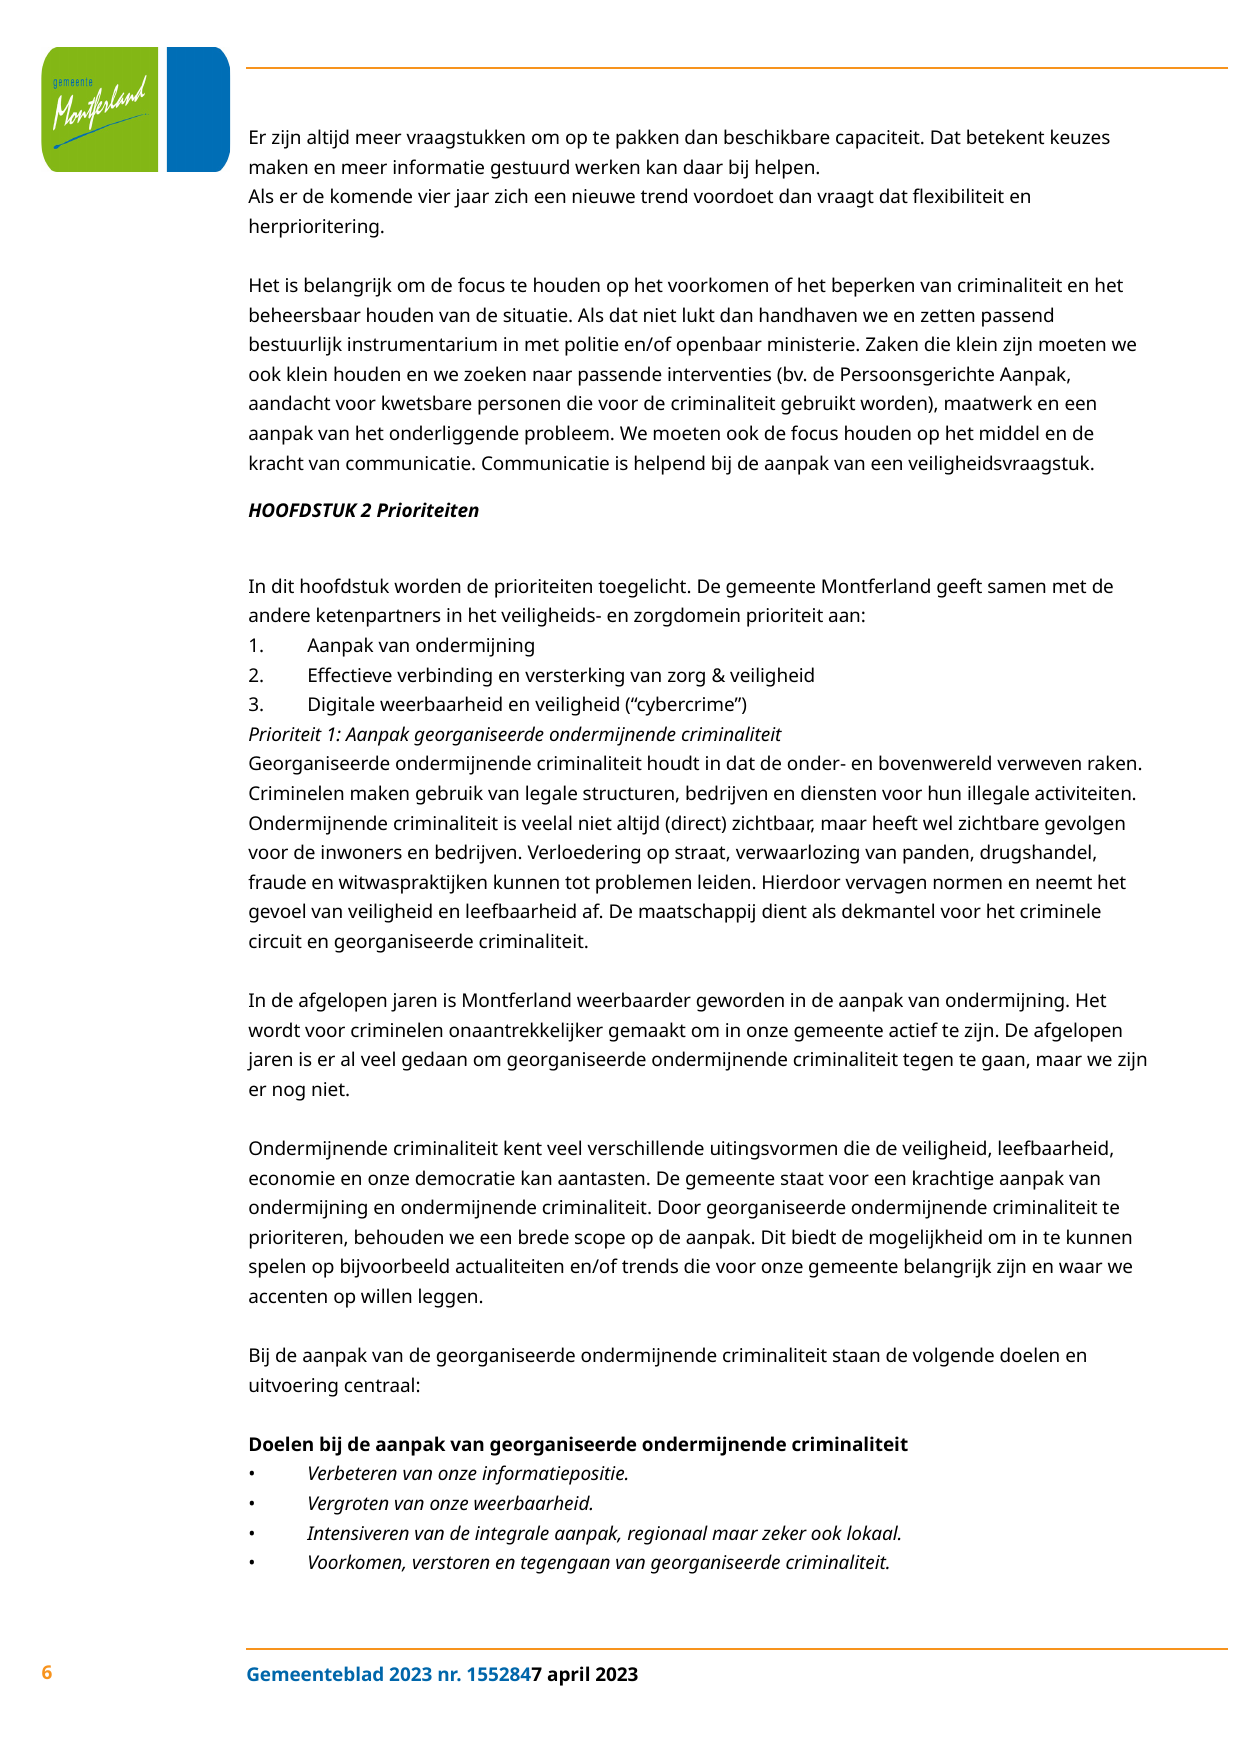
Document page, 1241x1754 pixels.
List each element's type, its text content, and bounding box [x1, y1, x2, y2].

text In dit hoofdstuk worden de prioriteiten toegelicht. De gemeente Montferland geeft samen met de andere ketenpartners in het veiligheids- en zorgdomein prioriteit aan: [248, 573, 1152, 628]
list Intensiveren van de integrale aanpak, regionaal maar zeker ook lokaal. [248, 1520, 1152, 1546]
text In de afgelopen jaren is Montferland weerbaarder geworden in de aanpak van ondermijning. Het wordt voor criminelen onaantrekkelijker gemaakt om in onze gemeente actief te zijn. De afgelopen jaren is er al veel gedaan om georganiseerde ondermijnende criminaliteit tegen te gaan, maar we zijn er nog niet. [248, 987, 1152, 1102]
list Vergroten van onze weerbaarheid. [248, 1490, 1152, 1516]
text Het is belangrijk om de focus te houden op het voorkomen of het beperken van criminaliteit en het beheersbaar houden van de situatie. Als dat niet lukt dan handhaven we en zetten passend bestuurlijk instrumentarium in met politie en/of openbaar ministerie. Zaken die klein zijn moeten we ook klein houden en we zoeken naar passende interventies (bv. de Persoonsgerichte Aanpak, aandacht voor kwetsbare personen die voor de criminaliteit gebruikt worden), maatwerk en een aanpak van het onderliggende probleem. We moeten ook de focus houden op het middel en de kracht van communicatie. Communicatie is helpend bij de aanpak van een veiligheidsvraagstuk. [248, 272, 1152, 476]
text Er zijn altijd meer vraagstukken om op te pakken dan beschikbare capaciteit. Dat betekent keuzes maken en meer informatie gestuurd werken kan daar bij helpen. [248, 124, 1152, 180]
picture [41, 47, 231, 172]
text Ondermijnende criminaliteit kent veel verschillende uitingsvormen die de veiligheid, leefbaarheid, economie en onze democratie kan aantasten. De gemeente staat voor een krachtige aanpak van ondermijning en ondermijnende criminaliteit. Door georganiseerde ondermijnende criminaliteit te prioriteren, behouden we een brede scope op de aanpak. Dit biedt de mogelijkheid om in te kunnen spelen op bijvoorbeeld actualiteiten en/of trends die voor onze gemeente belangrijk zijn en waar we accenten op willen leggen. [248, 1135, 1152, 1309]
list Voorkomen, verstoren en tegengaan van georganiseerde criminaliteit. [248, 1549, 1152, 1575]
list Digitale weerbaarheid en veiligheid (“cybercrime”) [248, 691, 1152, 717]
text HOOFDSTUK 2 Prioriteiten [248, 495, 1152, 524]
text Prioriteit 1: Aanpak georganiseerde ondermijnende criminaliteit [248, 721, 1152, 747]
text Doelen bij de aanpak van georganiseerde ondermijnende criminaliteit [248, 1431, 1152, 1457]
list Aanpak van ondermijning [248, 632, 1152, 658]
text Georganiseerde ondermijnende criminaliteit houdt in dat de onder- en bovenwereld verweven raken. Criminelen maken gebruik van legale structuren, bedrijven en diensten voor hun illegale activiteiten. Ondermijnende criminaliteit is veelal niet altijd (direct) zichtbaar, maar heeft wel zichtbare gevolgen voor de inwoners en bedrijven. Verloedering op straat, verwaarlozing van panden, drugshandel, fraude en witwaspraktijken kunnen tot problemen leiden. Hierdoor vervagen normen en neemt het gevoel van veiligheid en leefbaarheid af. De maatschappij dient als dekmantel voor het criminele circuit en georganiseerde criminaliteit. [248, 751, 1152, 954]
text Bij de aanpak van de georganiseerde ondermijnende criminaliteit staan de volgende doelen en uitvoering centraal: [248, 1342, 1152, 1398]
list Verbeteren van onze informatiepositie. [248, 1461, 1152, 1486]
list Effectieve verbinding en versterking van zorg & veiligheid [248, 662, 1152, 688]
text Als er de komende vier jaar zich een nieuwe trend voordoet dan vraagt dat flexibiliteit en herprioritering. [248, 183, 1152, 239]
